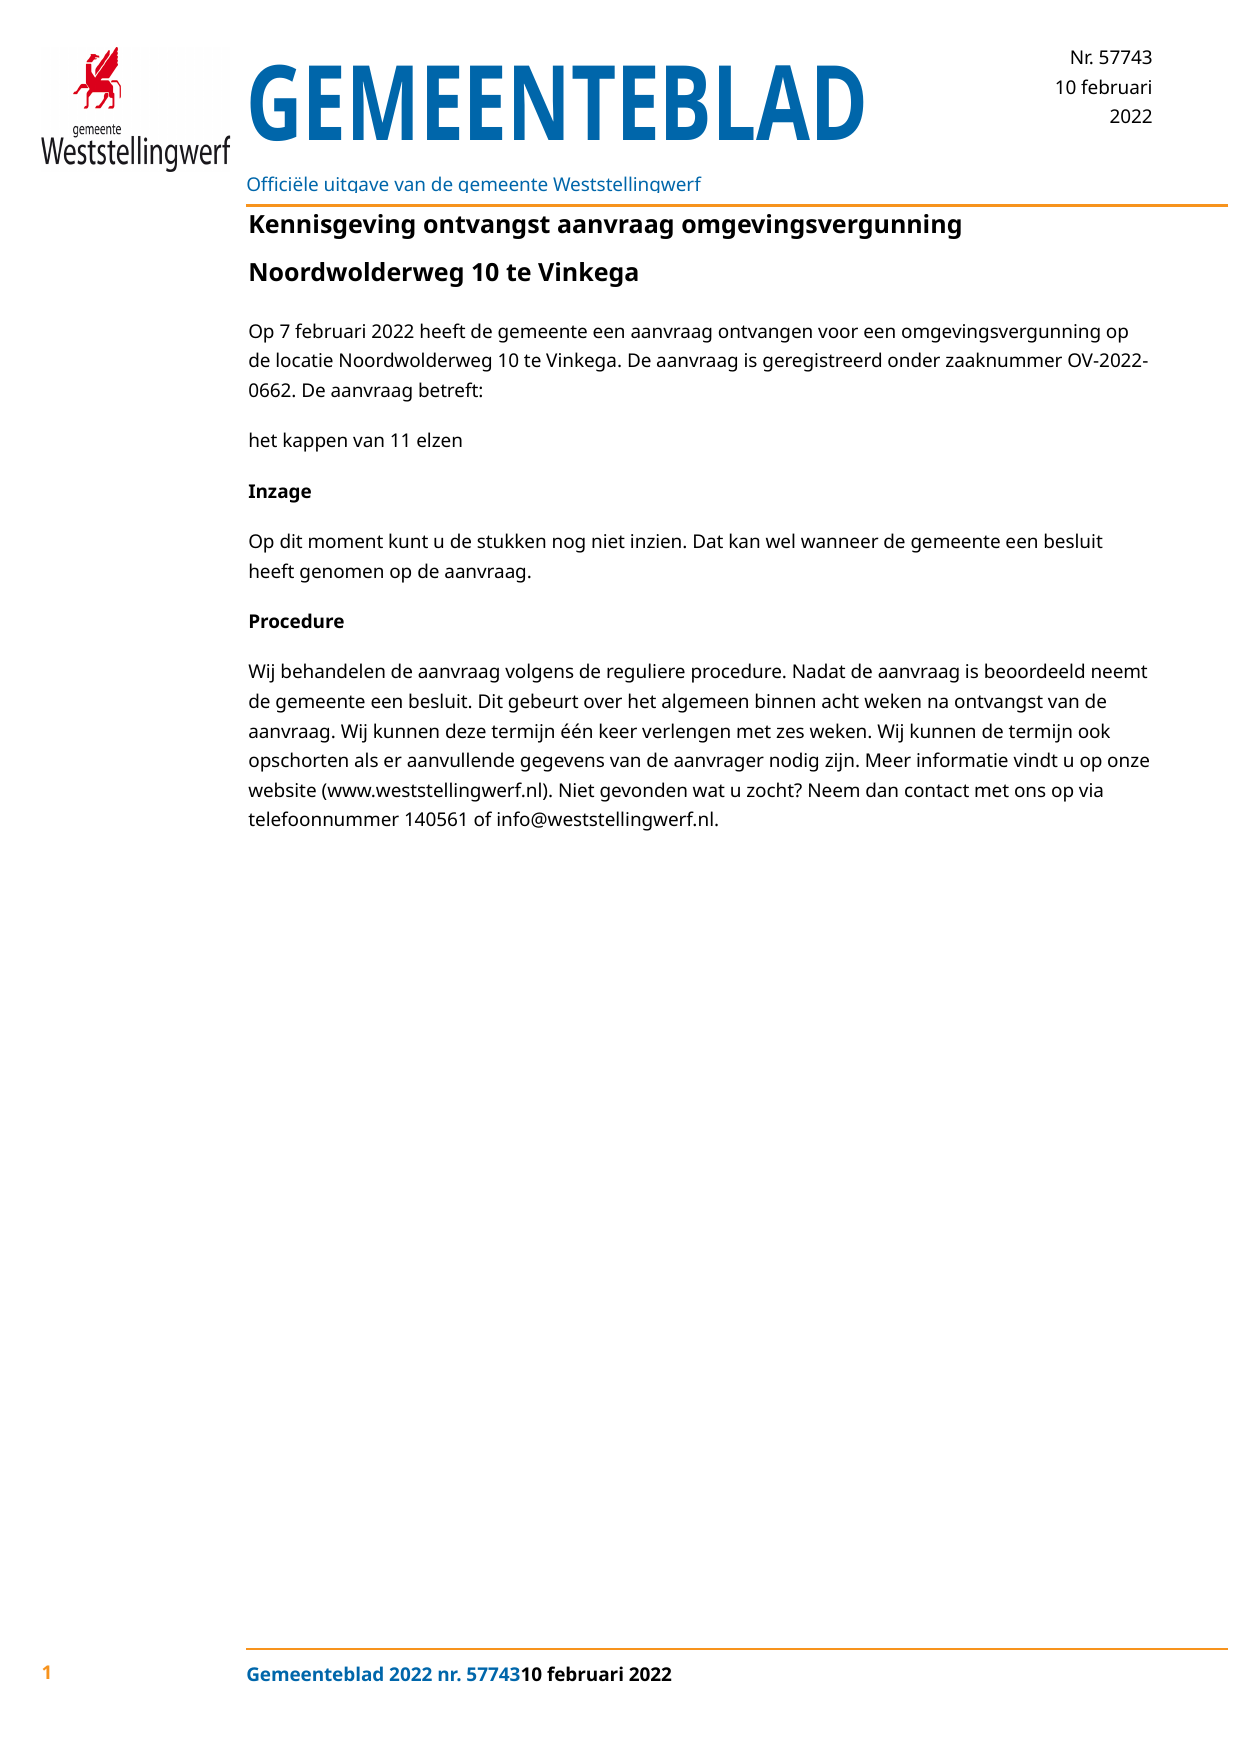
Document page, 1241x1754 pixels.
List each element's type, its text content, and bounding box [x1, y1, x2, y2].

text het kappen van 11 elzen [248, 427, 1152, 453]
picture [41, 47, 231, 172]
text Wij behandelen de aanvraag volgens de reguliere procedure. Nadat de aanvraag is beoordeeld neemt de gemeente een besluit. Dit gebeurt over het algemeen binnen acht weken na ontvangst van de aanvraag. Wij kunnen deze termijn één keer verlengen met zes weken. Wij kunnen de termijn ook opschorten als er aanvullende gegevens van de aanvrager nodig zijn. Meer informatie vindt u op onze website (www.weststellingwerf.nl). Niet gevonden wat u zocht? Neem dan contact met ons op via telefoonnummer 140561 of info@weststellingwerf.nl. [248, 659, 1152, 832]
text Kennisgeving ontvangst aanvraag omgevingsvergunning Noordwolderweg 10 te Vinkega [248, 207, 1152, 288]
text Op 7 februari 2022 heeft de gemeente een aanvraag ontvangen voor een omgevingsvergunning op de locatie Noordwolderweg 10 te Vinkega. De aanvraag is geregistreerd onder zaaknummer OV-2022-0662. De aanvraag betreft: [248, 318, 1152, 403]
text Inzage [248, 478, 1152, 504]
text Procedure [248, 608, 1152, 634]
text Op dit moment kunt u de stukken nog niet inzien. Dat kan wel wanneer de gemeente een besluit heeft genomen op de aanvraag. [248, 528, 1152, 584]
